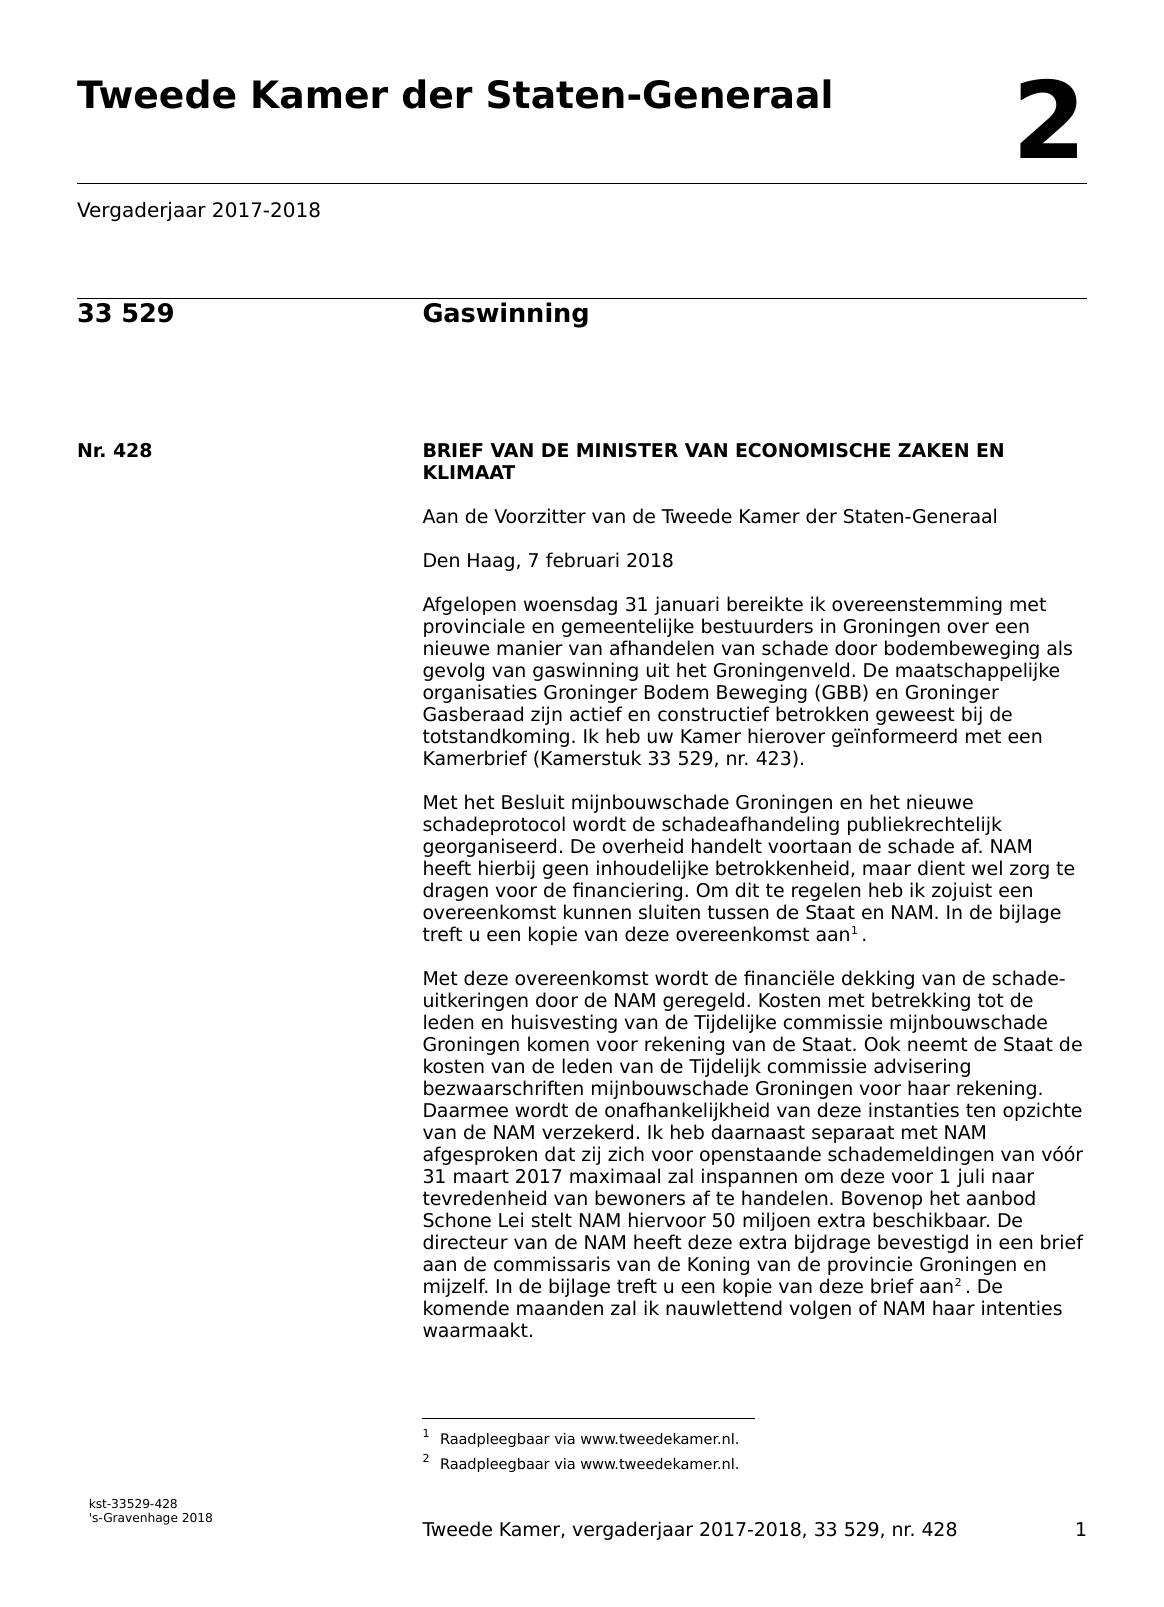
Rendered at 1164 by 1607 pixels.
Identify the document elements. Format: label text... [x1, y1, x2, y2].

text Met het Besluit mijnbouwschade Groningen en het nieuwe schadeprotocol wordt de schadeafhandeling publiekrechtelijk georganiseerd. De overheid handelt voortaan de schade af. NAM heeft hierbij geen inhoudelijke betrokkenheid, maar dient wel zorg te dragen voor de financiering. Om dit te regelen heb ik zojuist een overeenkomst kunnen sluiten tussen de Staat en NAM. In de bijlage treft u een kopie van deze overeenkomst aan. [422, 792, 1087, 946]
text 's-Gravenhage 2018 [88, 1511, 323, 1525]
text Aan de Voorzitter van de Tweede Kamer der Staten-Generaal [422, 506, 1087, 528]
table_header Tweede Kamer der Staten-Generaal [77, 59, 886, 183]
text Raadpleegbaar via www.tweedekamer.nl. [422, 1452, 1087, 1474]
table_cell Vergaderjaar 2017-2018 [77, 184, 1087, 298]
table_header 2 [886, 59, 1087, 183]
text Raadpleegbaar via www.tweedekamer.nl. [422, 1427, 1087, 1449]
text Met deze overeenkomst wordt de financiële dekking van de schade-uitkeringen door de NAM geregeld. Kosten met betrekking tot de leden en huisvesting van de Tijdelijke commissie mijnbouwschade Groningen komen voor rekening van de Staat. Ook neemt de Staat de kosten van de leden van de Tijdelijk commissie advisering bezwaarschriften mijnbouwschade Groningen voor haar rekening. Daarmee wordt de onafhankelijkheid van deze instanties ten opzichte van de NAM verzekerd. Ik heb daarnaast separaat met NAM afgesproken dat zij zich voor openstaande schademeldingen van vóór 31 maart 2017 maximaal zal inspannen om deze voor 1 juli naar tevredenheid van bewoners af te handelen. Bovenop het aanbod Schone Lei stelt NAM hiervoor 50 miljoen extra beschikbaar. De directeur van de NAM heeft deze extra bijdrage bevestigd in een brief aan de commissaris van de Koning van de provincie Groningen en mijzelf. In de bijlage treft u een kopie van deze brief aan. De komende maanden zal ik nauwlettend volgen of NAM haar intenties waarmaakt. [422, 968, 1087, 1342]
subtitle Nr. 428 BRIEF VAN DE MINISTER VAN ECONOMISCHE ZAKEN EN KLIMAAT [77, 440, 1087, 484]
text Afgelopen woensdag 31 januari bereikte ik overeenstemming met provinciale en gemeentelijke bestuurders in Groningen over een nieuwe manier van afhandelen van schade door bodembeweging als gevolg van gaswinning uit het Groningenveld. De maatschappelijke organisaties Groninger Bodem Beweging (GBB) en Groninger Gasberaad zijn actief en constructief betrokken geweest bij de totstandkoming. Ik heb uw Kamer hierover geïnformeerd met een Kamerbrief (Kamerstuk 33 529, nr. 423). [422, 594, 1087, 770]
text kst-33529-428 [88, 1497, 323, 1511]
subtitle 33 529 Gaswinning [77, 299, 1087, 329]
text Den Haag, 7 februari 2018 [422, 550, 1087, 572]
